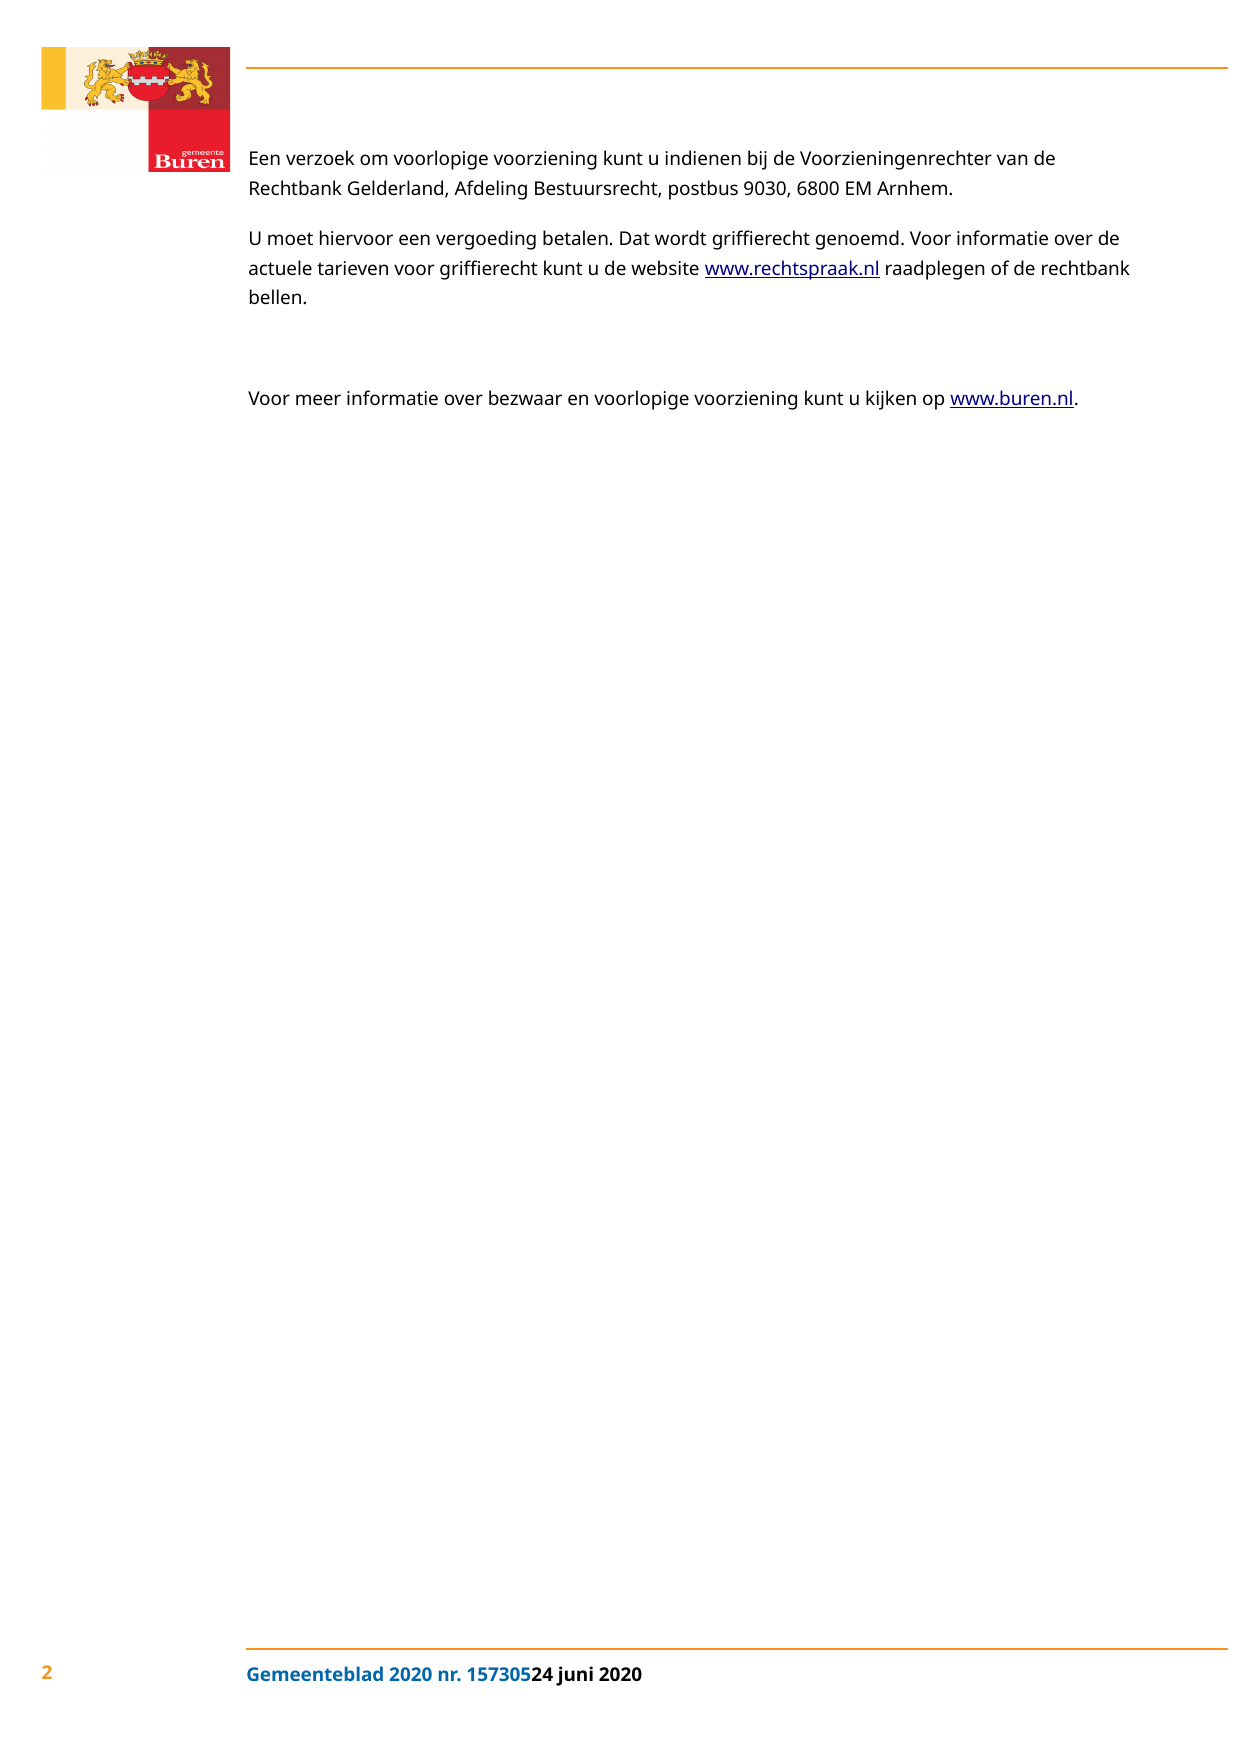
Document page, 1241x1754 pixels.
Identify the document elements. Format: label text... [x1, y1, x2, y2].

picture [41, 47, 231, 172]
text U moet hiervoor een vergoeding betalen. Dat wordt griffierecht genoemd. Voor informatie over de actuele tarieven voor griffierecht kunt u de website www.rechtspraak.nl raadplegen of de rechtbank bellen. [248, 225, 1152, 310]
text Een verzoek om voorlopige voorziening kunt u indienen bij de Voorzieningenrechter van de Rechtbank Gelderland, Afdeling Bestuursrecht, postbus 9030, 6800 EM Arnhem. [248, 145, 1152, 201]
text Voor meer informatie over bezwaar en voorlopige voorziening kunt u kijken op www.buren.nl. [248, 385, 1152, 411]
